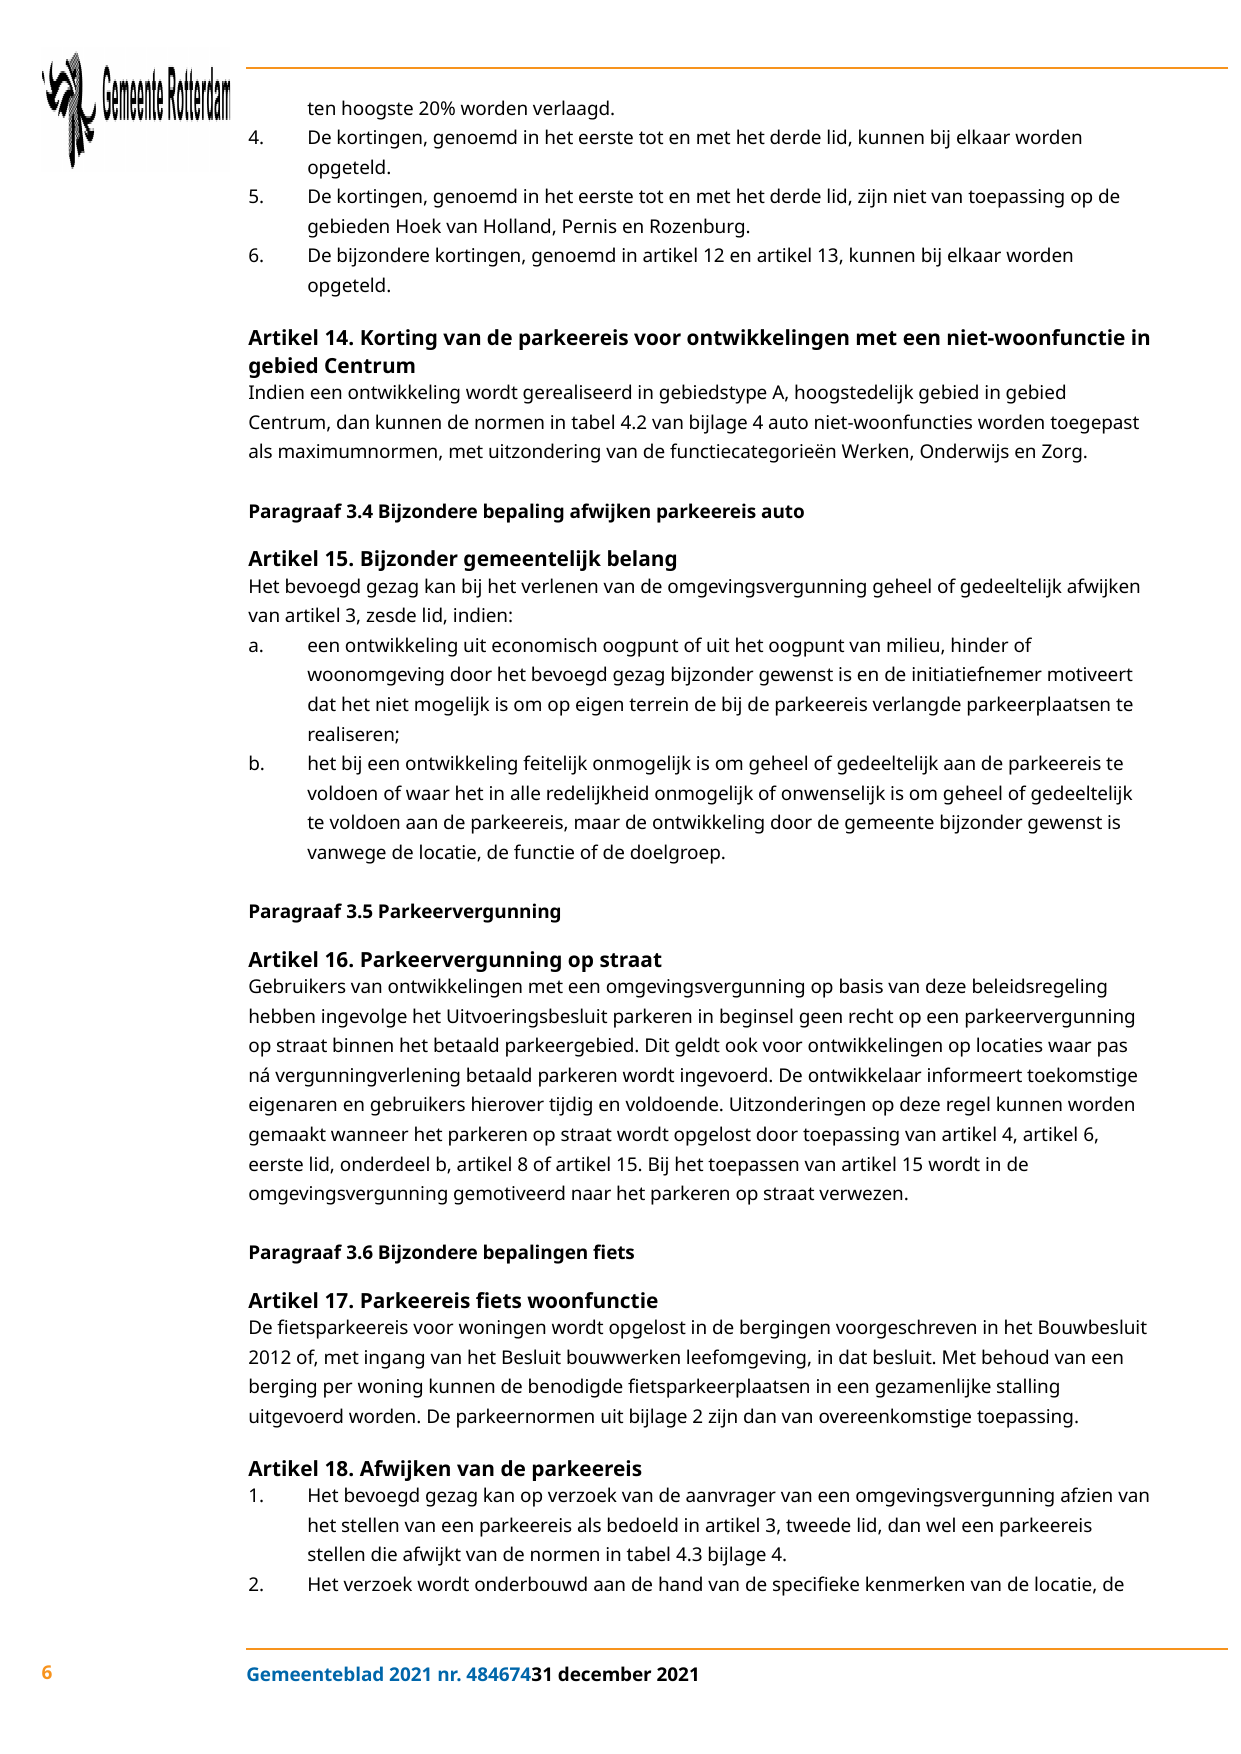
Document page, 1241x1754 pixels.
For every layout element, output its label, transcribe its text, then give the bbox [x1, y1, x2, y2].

text Artikel 16. Parkeervergunning op straat [248, 945, 1152, 973]
list ten hoogste 20% worden verlaagd. [248, 95, 1152, 121]
list het bij een ontwikkeling feitelijk onmogelijk is om geheel of gedeeltelijk aan de parkeereis te voldoen of waar het in alle redelijkheid onmogelijk of onwenselijk is om geheel of gedeeltelijk te voldoen aan de parkeereis, maar de ontwikkeling door de gemeente bijzonder gewenst is vanwege de locatie, de functie of de doelgroep. [248, 750, 1152, 865]
text Paragraaf 3.5 Parkeervergunning [248, 898, 1152, 924]
picture [41, 47, 231, 172]
text Artikel 14. Korting van de parkeereis voor ontwikkelingen met een niet-woonfunctie in gebied Centrum [248, 323, 1152, 379]
list De kortingen, genoemd in het eerste tot en met het derde lid, kunnen bij elkaar worden opgeteld. [248, 124, 1152, 180]
text Paragraaf 3.6 Bijzondere bepalingen fiets [248, 1239, 1152, 1265]
list Het bevoegd gezag kan op verzoek van de aanvrager van een omgevingsvergunning afzien van het stellen van een parkeereis als bedoeld in artikel 3, tweede lid, dan wel een parkeereis stellen die afwijkt van de normen in tabel 4.3 bijlage 4. [248, 1482, 1152, 1567]
text De fietsparkeereis voor woningen wordt opgelost in de bergingen voorgeschreven in het Bouwbesluit 2012 of, met ingang van het Besluit bouwwerken leefomgeving, in dat besluit. Met behoud van een berging per woning kunnen de benodigde fietsparkeerplaatsen in een gezamenlijke stalling uitgevoerd worden. De parkeernormen uit bijlage 2 zijn dan van overeenkomstige toepassing. [248, 1314, 1152, 1429]
list De bijzondere kortingen, genoemd in artikel 12 en artikel 13, kunnen bij elkaar worden opgeteld. [248, 243, 1152, 298]
text Het bevoegd gezag kan bij het verlenen van de omgevingsvergunning geheel of gedeeltelijk afwijken van artikel 3, zesde lid, indien: [248, 573, 1152, 628]
text Indien een ontwikkeling wordt gerealiseerd in gebiedstype A, hoogstedelijk gebied in gebied Centrum, dan kunnen de normen in tabel 4.2 van bijlage 4 auto niet-woonfuncties worden toegepast als maximumnormen, met uitzondering van de functiecategorieën Werken, Onderwijs en Zorg. [248, 379, 1152, 464]
text Paragraaf 3.4 Bijzondere bepaling afwijken parkeereis auto [248, 498, 1152, 524]
text Artikel 17. Parkeereis fiets woonfunctie [248, 1286, 1152, 1314]
text Artikel 15. Bijzonder gemeentelijk belang [248, 544, 1152, 573]
list De kortingen, genoemd in het eerste tot en met het derde lid, zijn niet van toepassing op de gebieden Hoek van Holland, Pernis en Rozenburg. [248, 183, 1152, 239]
text Gebruikers van ontwikkelingen met een omgevingsvergunning op basis van deze beleidsregeling hebben ingevolge het Uitvoeringsbesluit parkeren in beginsel geen recht op een parkeervergunning op straat binnen het betaald parkeergebied. Dit geldt ook voor ontwikkelingen op locaties waar pas ná vergunningverlening betaald parkeren wordt ingevoerd. De ontwikkelaar informeert toekomstige eigenaren en gebruikers hierover tijdig en voldoende. Uitzonderingen op deze regel kunnen worden gemaakt wanneer het parkeren op straat wordt opgelost door toepassing van artikel 4, artikel 6, eerste lid, onderdeel b, artikel 8 of artikel 15. Bij het toepassen van artikel 15 wordt in de omgevingsvergunning gemotiveerd naar het parkeren op straat verwezen. [248, 973, 1152, 1206]
text Artikel 18. Afwijken van de parkeereis [248, 1454, 1152, 1482]
list een ontwikkeling uit economisch oogpunt of uit het oogpunt van milieu, hinder of woonomgeving door het bevoegd gezag bijzonder gewenst is en de initiatiefnemer motiveert dat het niet mogelijk is om op eigen terrein de bij de parkeereis verlangde parkeerplaatsen te realiseren; [248, 632, 1152, 747]
list Het verzoek wordt onderbouwd aan de hand van de specifieke kenmerken van de locatie, de [248, 1571, 1152, 1597]
